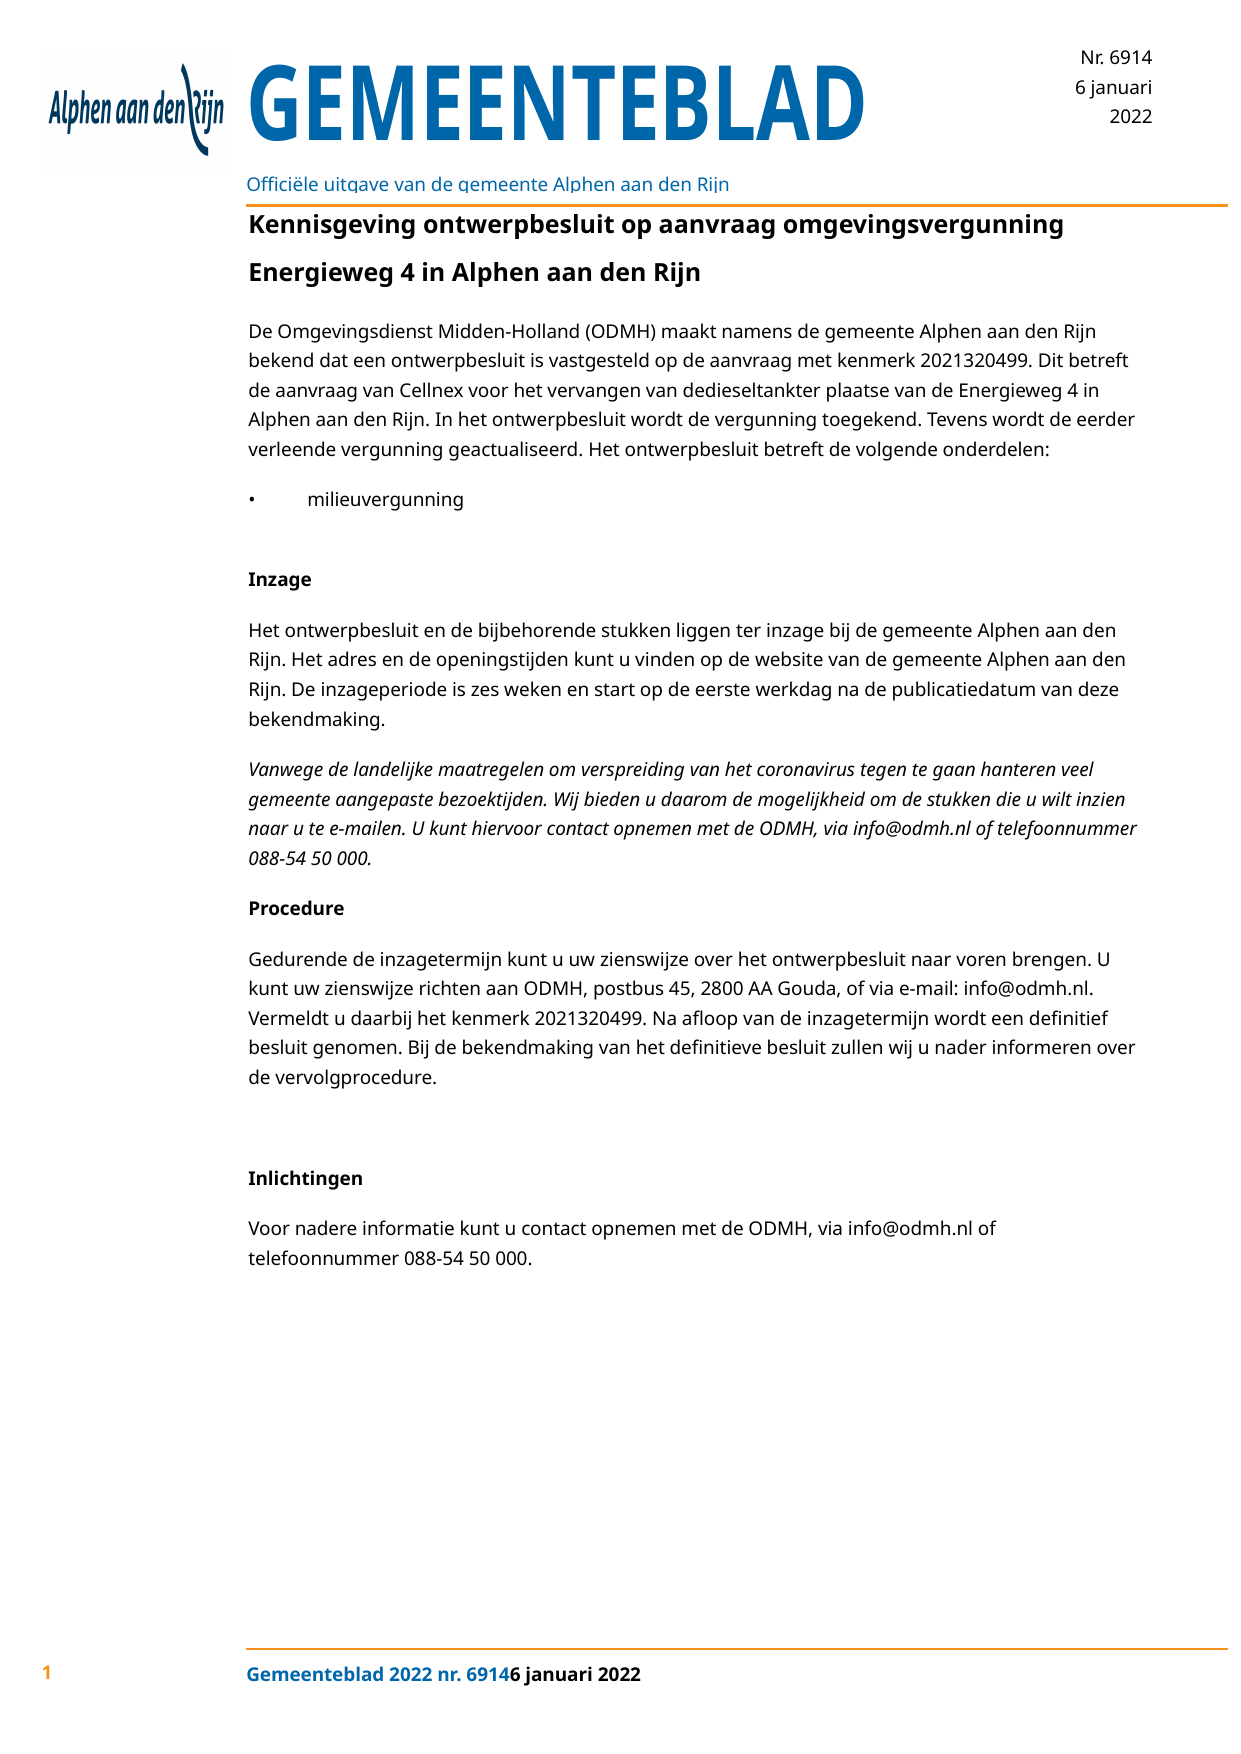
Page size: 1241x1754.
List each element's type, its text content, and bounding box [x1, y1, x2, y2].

picture [41, 47, 231, 172]
text Kennisgeving ontwerpbesluit op aanvraag omgevingsvergunning Energieweg 4 in Alphen aan den Rijn [248, 207, 1152, 288]
text Gedurende de inzagetermijn kunt u uw zienswijze over het ontwerpbesluit naar voren brengen. U kunt uw zienswijze richten aan ODMH, postbus 45, 2800 AA Gouda, of via e-mail: info@odmh.nl. Vermeldt u daarbij het kenmerk 2021320499. Na afloop van de inzagetermijn wordt een definitief besluit genomen. Bij de bekendmaking van het definitieve besluit zullen wij u nader informeren over de vervolgprocedure. [248, 946, 1152, 1090]
text Vanwege de landelijke maatregelen om verspreiding van het coronavirus tegen te gaan hanteren veel gemeente aangepaste bezoektijden. Wij bieden u daarom de mogelijkheid om de stukken die u wilt inzien naar u te e-mailen. U kunt hiervoor contact opnemen met de ODMH, via info@odmh.nl of telefoonnummer 088-54 50 000. [248, 756, 1152, 871]
text Voor nadere informatie kunt u contact opnemen met de ODMH, via info@odmh.nl of telefoonnummer 088-54 50 000. [248, 1215, 1152, 1271]
text Procedure [248, 895, 1152, 921]
text Inlichtingen [248, 1165, 1152, 1191]
text Het ontwerpbesluit en de bijbehorende stukken liggen ter inzage bij de gemeente Alphen aan den Rijn. Het adres en de openingstijden kunt u vinden op de website van de gemeente Alphen aan den Rijn. De inzageperiode is zes weken en start op de eerste werkdag na de publicatiedatum van deze bekendmaking. [248, 617, 1152, 732]
text De Omgevingsdienst Midden-Holland (ODMH) maakt namens de gemeente Alphen aan den Rijn bekend dat een ontwerpbesluit is vastgesteld op de aanvraag met kenmerk 2021320499. Dit betreft de aanvraag van Cellnex voor het vervangen van dedieseltankter plaatse van de Energieweg 4 in Alphen aan den Rijn. In het ontwerpbesluit wordt de vergunning toegekend. Tevens wordt de eerder verleende vergunning geactualiseerd. Het ontwerpbesluit betreft de volgende onderdelen: [248, 318, 1152, 462]
list milieuvergunning [248, 487, 1152, 512]
text Inzage [248, 567, 1152, 592]
